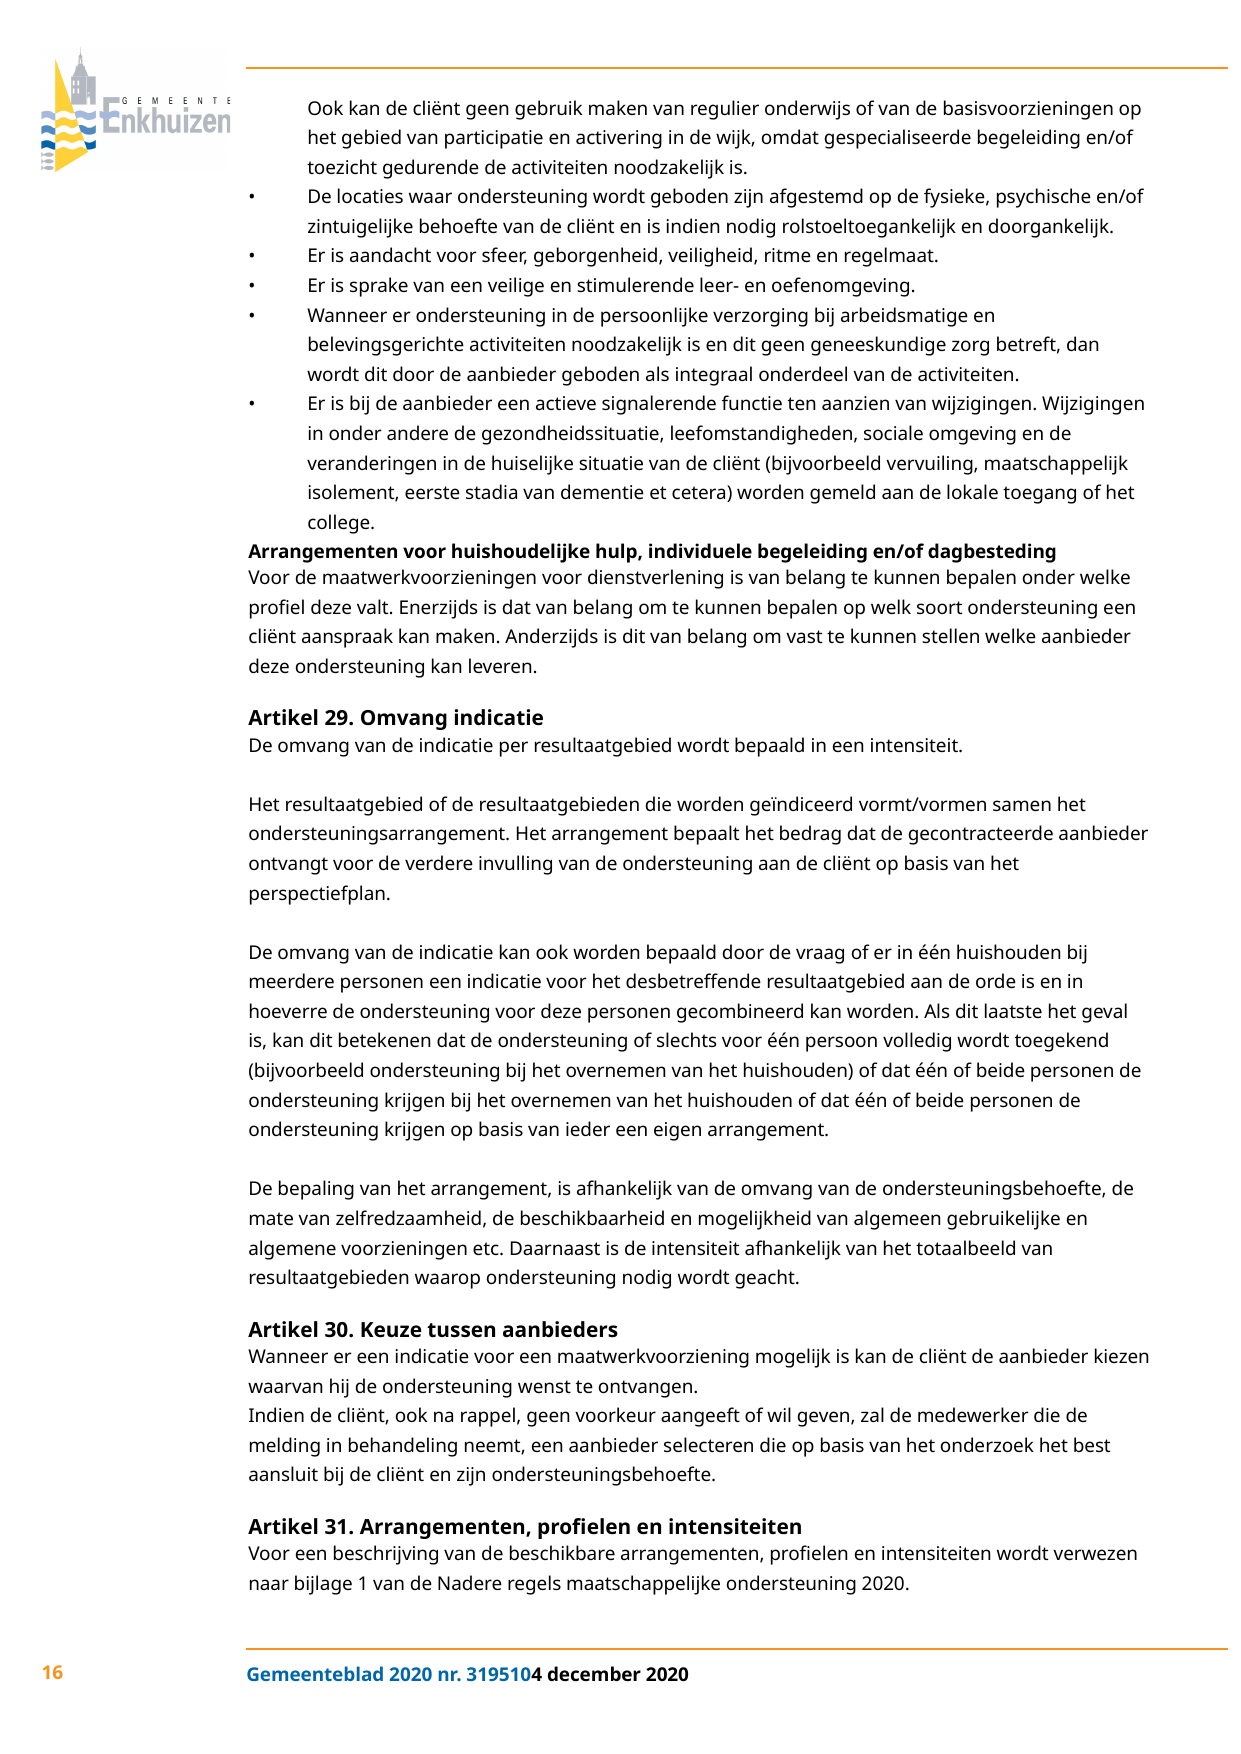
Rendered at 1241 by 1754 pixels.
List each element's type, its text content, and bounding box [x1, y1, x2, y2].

picture [41, 47, 231, 172]
text Het resultaatgebied of de resultaatgebieden die worden geïndiceerd vormt/vormen samen het ondersteuningsarrangement. Het arrangement bepaalt het bedrag dat de gecontracteerde aanbieder ontvangt voor de verdere invulling van de ondersteuning aan de cliënt op basis van het perspectiefplan. [248, 791, 1152, 906]
text Arrangementen voor huishoudelijke hulp, individuele begeleiding en/of dagbesteding [248, 538, 1152, 564]
list Er is sprake van een veilige en stimulerende leer- en oefenomgeving. [248, 272, 1152, 298]
list Er is aandacht voor sfeer, geborgenheid, veiligheid, ritme en regelmaat. [248, 243, 1152, 268]
text Artikel 31. Arrangementen, profielen en intensiteiten [248, 1512, 1152, 1540]
text Voor de maatwerkvoorzieningen voor dienstverlening is van belang te kunnen bepalen onder welke profiel deze valt. Enerzijds is dat van belang om te kunnen bepalen op welk soort ondersteuning een cliënt aanspraak kan maken. Anderzijds is dit van belang om vast te kunnen stellen welke aanbieder deze ondersteuning kan leveren. [248, 564, 1152, 679]
text Artikel 29. Omvang indicatie [248, 703, 1152, 732]
text Wanneer er een indicatie voor een maatwerkvoorziening mogelijk is kan de cliënt de aanbieder kiezen waarvan hij de ondersteuning wenst te ontvangen. [248, 1343, 1152, 1398]
list De locaties waar ondersteuning wordt geboden zijn afgestemd op de fysieke, psychische en/of zintuigelijke behoefte van de cliënt en is indien nodig rolstoeltoegankelijk en doorgankelijk. [248, 183, 1152, 239]
text Indien de cliënt, ook na rappel, geen voorkeur aangeeft of wil geven, zal de medewerker die de melding in behandeling neemt, een aanbieder selecteren die op basis van het onderzoek het best aansluit bij de cliënt en zijn ondersteuningsbehoefte. [248, 1402, 1152, 1487]
list Wanneer er ondersteuning in de persoonlijke verzorging bij arbeidsmatige en belevingsgerichte activiteiten noodzakelijk is en dit geen geneeskundige zorg betreft, dan wordt dit door de aanbieder geboden als integraal onderdeel van de activiteiten. [248, 302, 1152, 387]
text De bepaling van het arrangement, is afhankelijk van de omvang van de ondersteuningsbehoefte, de mate van zelfredzaamheid, de beschikbaarheid en mogelijkheid van algemeen gebruikelijke en algemene voorzieningen etc. Daarnaast is de intensiteit afhankelijk van het totaalbeeld van resultaatgebieden waarop ondersteuning nodig wordt geacht. [248, 1176, 1152, 1290]
list Ook kan de cliënt geen gebruik maken van regulier onderwijs of van de basisvoorzieningen op het gebied van participatie en activering in de wijk, omdat gespecialiseerde begeleiding en/of toezicht gedurende de activiteiten noodzakelijk is. [248, 95, 1152, 180]
list Er is bij de aanbieder een actieve signalerende functie ten aanzien van wijzigingen. Wijzigingen in onder andere de gezondheidssituatie, leefomstandigheden, sociale omgeving en de veranderingen in de huiselijke situatie van de cliënt (bijvoorbeeld vervuiling, maatschappelijk isolement, eerste stadia van dementie et cetera) worden gemeld aan de lokale toegang of het college. [248, 391, 1152, 535]
text De omvang van de indicatie kan ook worden bepaald door de vraag of er in één huishouden bij meerdere personen een indicatie voor het desbetreffende resultaatgebied aan de orde is en in hoeverre de ondersteuning voor deze personen gecombineerd kan worden. Als dit laatste het geval is, kan dit betekenen dat de ondersteuning of slechts voor één persoon volledig wordt toegekend (bijvoorbeeld ondersteuning bij het overnemen van het huishouden) of dat één of beide personen de ondersteuning krijgen bij het overnemen van het huishouden of dat één of beide personen de ondersteuning krijgen op basis van ieder een eigen arrangement. [248, 939, 1152, 1142]
text De omvang van de indicatie per resultaatgebied wordt bepaald in een intensiteit. [248, 732, 1152, 758]
text Voor een beschrijving van de beschikbare arrangementen, profielen en intensiteiten wordt verwezen naar bijlage 1 van de Nadere regels maatschappelijke ondersteuning 2020. [248, 1540, 1152, 1596]
text Artikel 30. Keuze tussen aanbieders [248, 1315, 1152, 1343]
